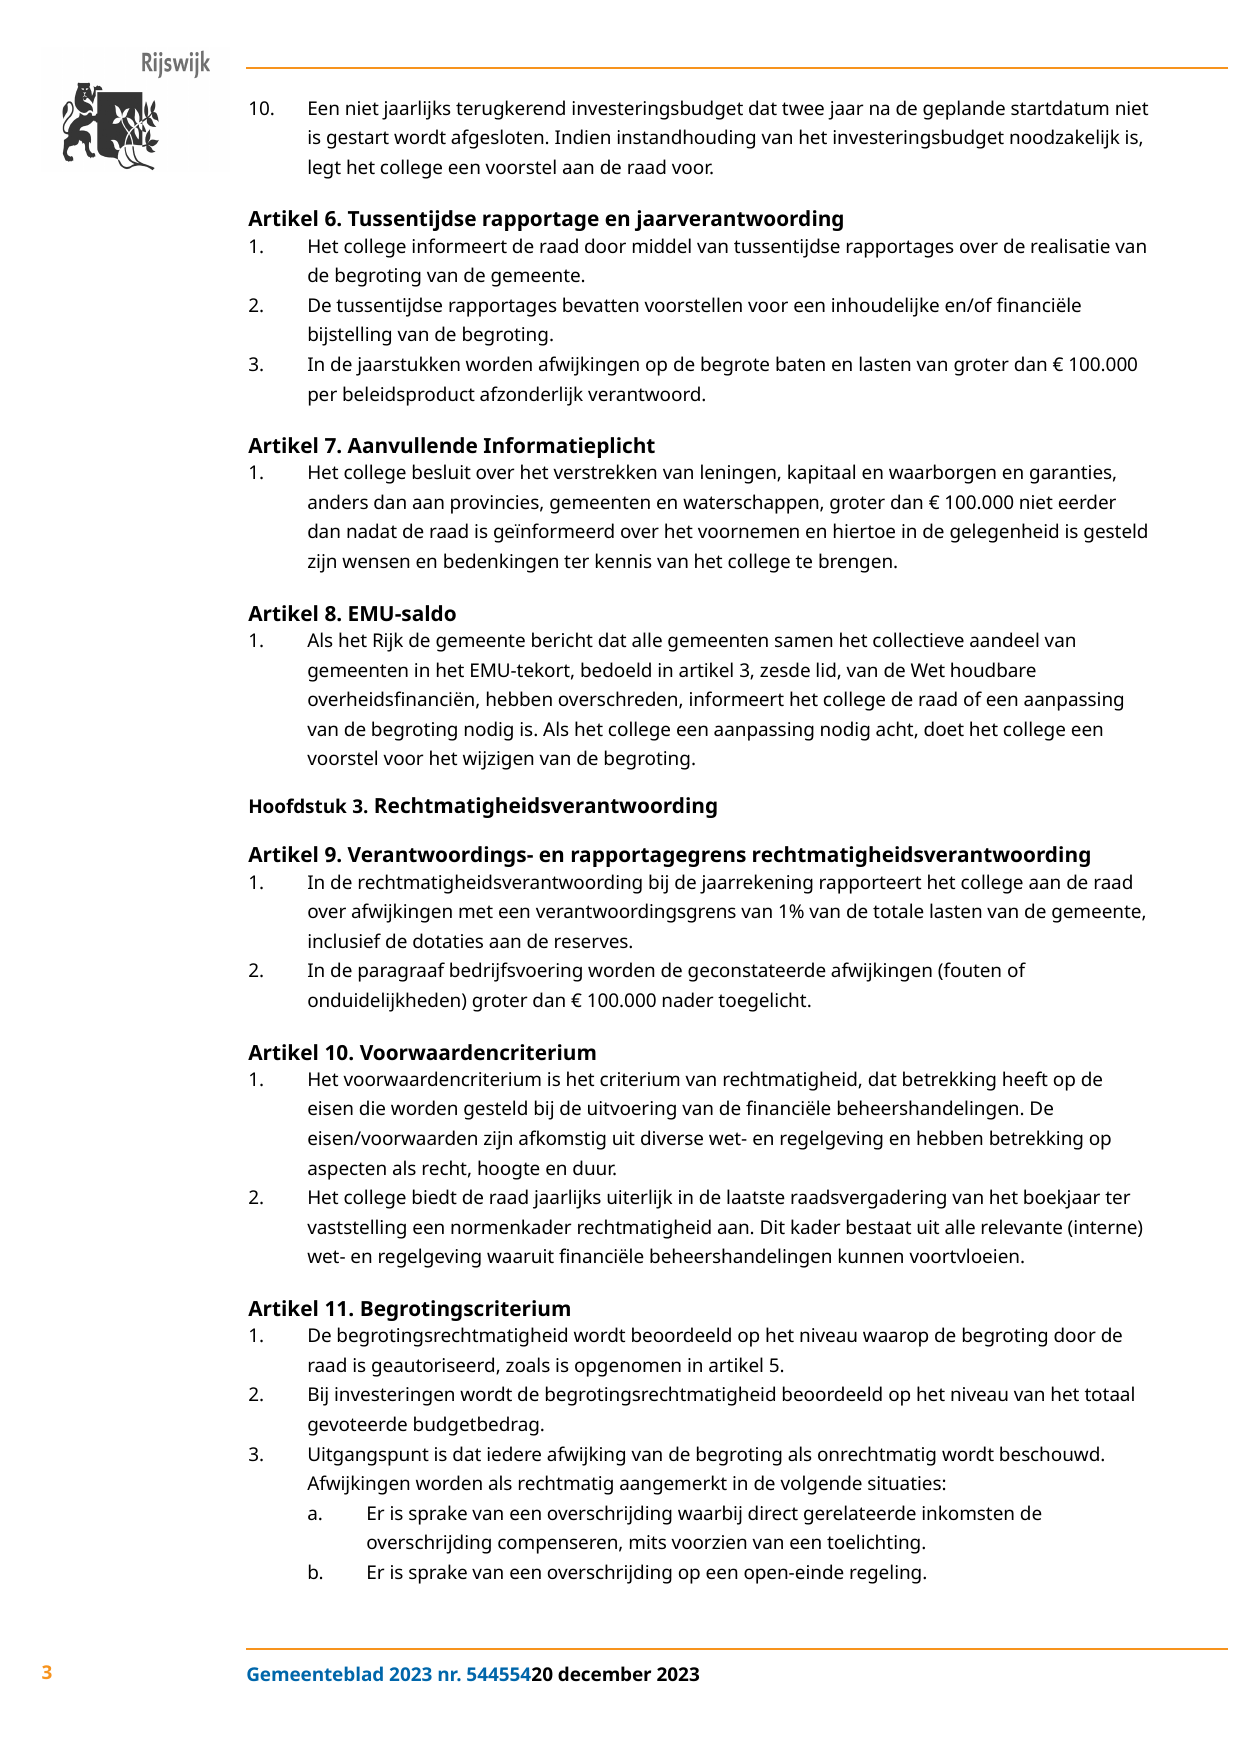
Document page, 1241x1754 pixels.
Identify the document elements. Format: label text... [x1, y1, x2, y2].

text Hoofdstuk 3. Rechtmatigheidsverantwoording [248, 791, 1152, 819]
list Er is sprake van een overschrijding op een open-einde regeling. [307, 1559, 1152, 1585]
list Het college informeert de raad door middel van tussentijdse rapportages over de realisatie van de begroting van de gemeente. [248, 233, 1152, 288]
picture [41, 47, 231, 172]
list Een niet jaarlijks terugkerend investeringsbudget dat twee jaar na de geplande startdatum niet is gestart wordt afgesloten. Indien instandhouding van het investeringsbudget noodzakelijk is, legt het college een voorstel aan de raad voor. [248, 95, 1152, 180]
text Artikel 7. Aanvullende Informatieplicht [248, 431, 1152, 459]
list Er is sprake van een overschrijding waarbij direct gerelateerde inkomsten de overschrijding compenseren, mits voorzien van een toelichting. [307, 1500, 1152, 1555]
list Bij investeringen wordt de begrotingsrechtmatigheid beoordeeld op het niveau van het totaal gevoteerde budgetbedrag. [248, 1382, 1152, 1437]
text Artikel 6. Tussentijdse rapportage en jaarverantwoording [248, 204, 1152, 233]
list Als het Rijk de gemeente bericht dat alle gemeenten samen het collectieve aandeel van gemeenten in het EMU-tekort, bedoeld in artikel 3, zesde lid, van de Wet houdbare overheidsfinanciën, hebben overschreden, informeert het college de raad of een aanpassing van de begroting nodig is. Als het college een aanpassing nodig acht, doet het college een voorstel voor het wijzigen van de begroting. [248, 627, 1152, 771]
list De tussentijdse rapportages bevatten voorstellen voor een inhoudelijke en/of financiële bijstelling van de begroting. [248, 292, 1152, 347]
list In de paragraaf bedrijfsvoering worden de geconstateerde afwijkingen (fouten of onduidelijkheden) groter dan € 100.000 nader toegelicht. [248, 958, 1152, 1013]
text Artikel 8. EMU-saldo [248, 599, 1152, 627]
list In de jaarstukken worden afwijkingen op de begrote baten en lasten van groter dan € 100.000 per beleidsproduct afzonderlijk verantwoord. [248, 351, 1152, 406]
list Het voorwaardencriterium is het criterium van rechtmatigheid, dat betrekking heeft op de eisen die worden gesteld bij de uitvoering van de financiële beheershandelingen. De eisen/voorwaarden zijn afkomstig uit diverse wet- en regelgeving en hebben betrekking op aspecten als recht, hoogte en duur. [248, 1066, 1152, 1181]
list De begrotingsrechtmatigheid wordt beoordeeld op het niveau waarop de begroting door de raad is geautoriseerd, zoals is opgenomen in artikel 5. [248, 1322, 1152, 1378]
list In de rechtmatigheidsverantwoording bij de jaarrekening rapporteert het college aan de raad over afwijkingen met een verantwoordingsgrens van 1% van de totale lasten van de gemeente, inclusief de dotaties aan de reserves. [248, 869, 1152, 954]
text Artikel 10. Voorwaardencriterium [248, 1038, 1152, 1066]
list Uitgangspunt is dat iedere afwijking van de begroting als onrechtmatig wordt beschouwd. Afwijkingen worden als rechtmatig aangemerkt in de volgende situaties: [248, 1441, 1152, 1496]
list Het college besluit over het verstrekken van leningen, kapitaal en waarborgen en garanties, anders dan aan provincies, gemeenten en waterschappen, groter dan € 100.000 niet eerder dan nadat de raad is geïnformeerd over het voornemen en hiertoe in de gelegenheid is gesteld zijn wensen en bedenkingen ter kennis van het college te brengen. [248, 459, 1152, 574]
text Artikel 11. Begrotingscriterium [248, 1294, 1152, 1322]
list Het college biedt de raad jaarlijks uiterlijk in de laatste raadsvergadering van het boekjaar ter vaststelling een normenkader rechtmatigheid aan. Dit kader bestaat uit alle relevante (interne) wet- en regelgeving waaruit financiële beheershandelingen kunnen voortvloeien. [248, 1184, 1152, 1269]
text Artikel 9. Verantwoordings- en rapportagegrens rechtmatigheidsverantwoording [248, 840, 1152, 869]
